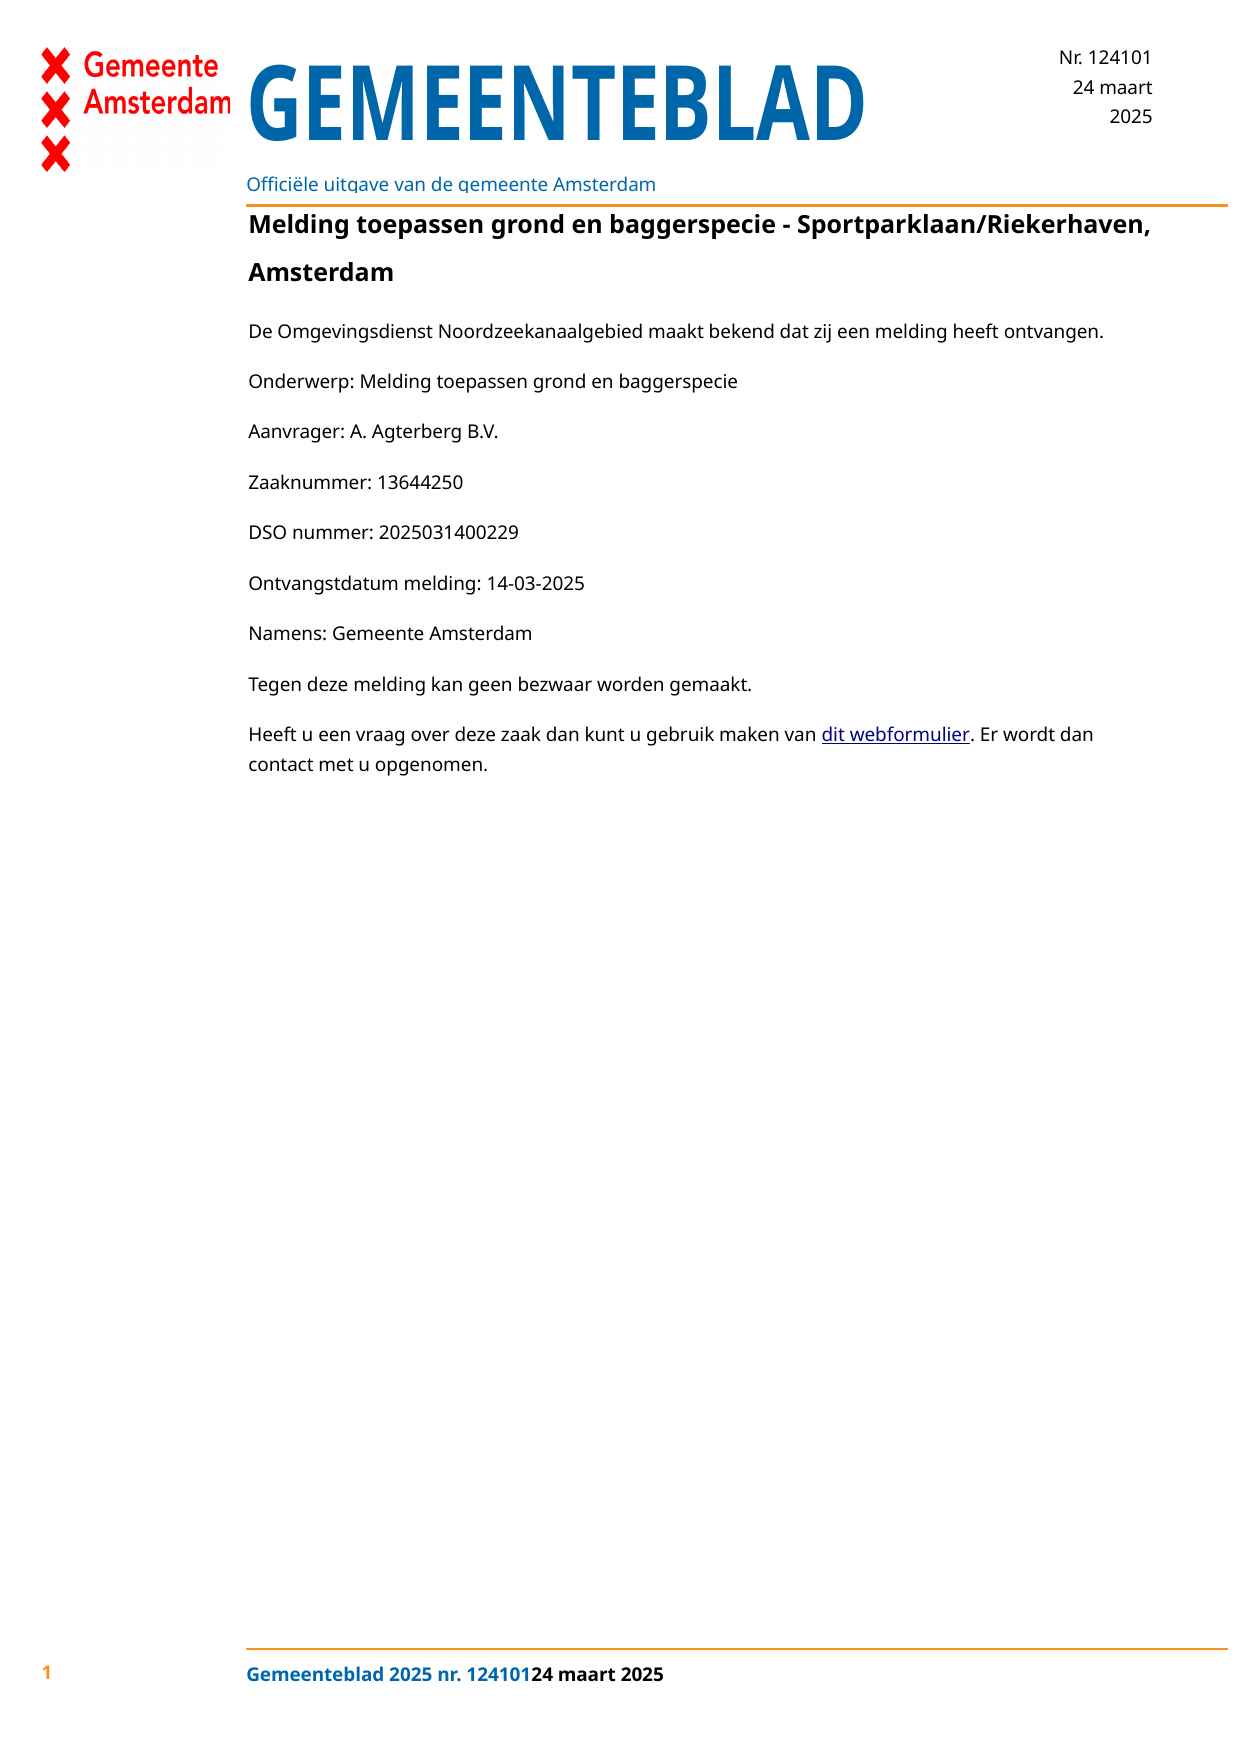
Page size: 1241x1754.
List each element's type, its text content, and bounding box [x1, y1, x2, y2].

text Zaaknummer: 13644250 [248, 469, 1152, 495]
text Aanvrager: A. Agterberg B.V. [248, 419, 1152, 444]
text Heeft u een vraag over deze zaak dan kunt u gebruik maken van dit webformulier. Er wordt dan contact met u opgenomen. [248, 721, 1152, 777]
text DSO nummer: 2025031400229 [248, 519, 1152, 545]
text Tegen deze melding kan geen bezwaar worden gemaakt. [248, 671, 1152, 697]
text Namens: Gemeente Amsterdam [248, 620, 1152, 646]
text Onderwerp: Melding toepassen grond en baggerspecie [248, 368, 1152, 394]
picture [41, 47, 231, 172]
text Ontvangstdatum melding: 14-03-2025 [248, 570, 1152, 596]
text De Omgevingsdienst Noordzeekanaalgebied maakt bekend dat zij een melding heeft ontvangen. [248, 318, 1152, 344]
text Melding toepassen grond en baggerspecie - Sportparklaan/Riekerhaven, Amsterdam [248, 207, 1152, 288]
